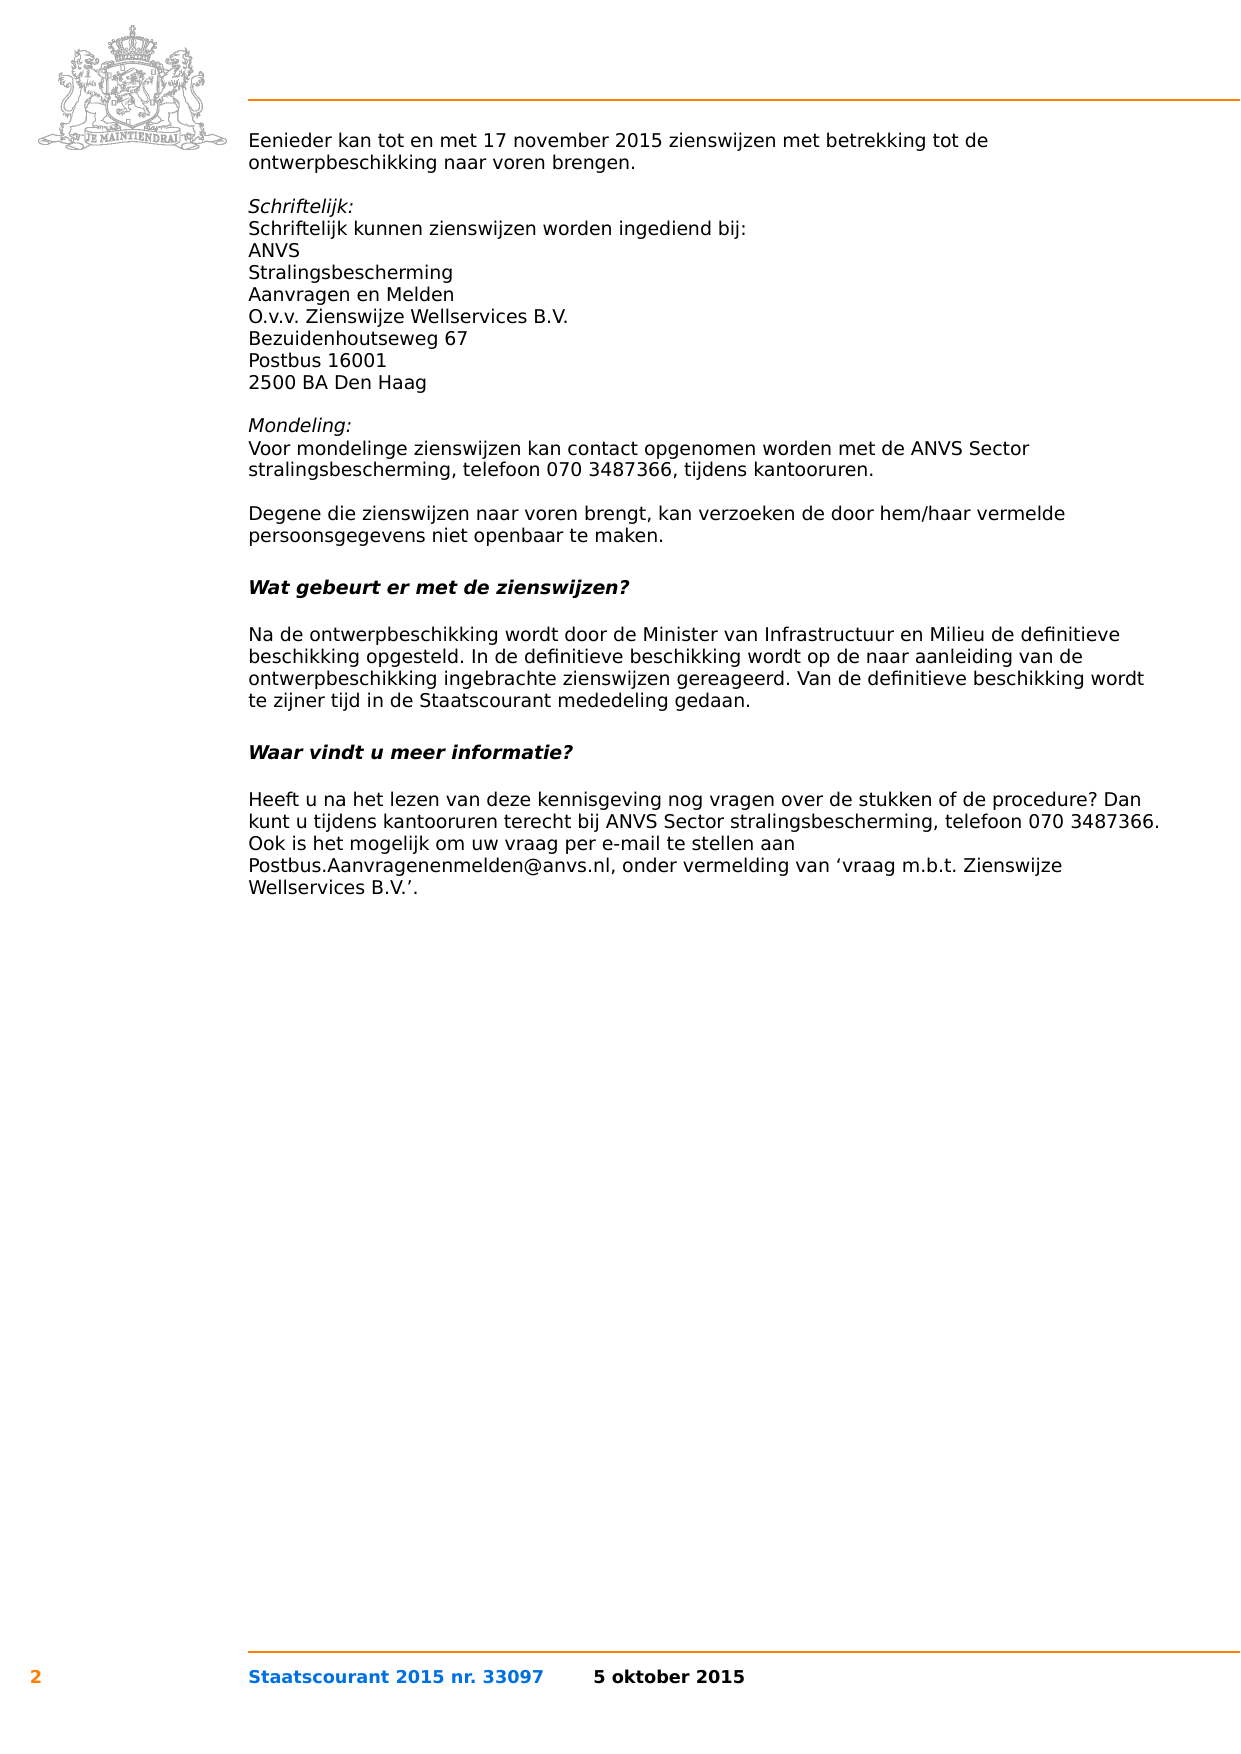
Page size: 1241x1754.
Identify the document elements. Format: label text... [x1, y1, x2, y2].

text Schriftelijk kunnen zienswijzen worden ingediend bij: [248, 218, 1163, 240]
text ANVS [248, 240, 1163, 262]
text O.v.v. Zienswijze Wellservices B.V. [248, 306, 1163, 328]
text Eenieder kan tot en met 17 november 2015 zienswijzen met betrekking tot de ontwerpbeschikking naar voren brengen. [248, 130, 1163, 174]
picture [38, 25, 227, 150]
subtitle Waar vindt u meer informatie? [248, 742, 1163, 764]
subtitle Wat gebeurt er met de zienswijzen? [248, 577, 1163, 599]
text Stralingsbescherming [248, 262, 1163, 284]
text Degene die zienswijzen naar voren brengt, kan verzoeken de door hem/haar vermelde persoonsgegevens niet openbaar te maken. [248, 503, 1163, 547]
text Bezuidenhoutseweg 67 [248, 328, 1163, 349]
text Na de ontwerpbeschikking wordt door de Minister van Infrastructuur en Milieu de definitieve beschikking opgesteld. In de definitieve beschikking wordt op de naar aanleiding van de ontwerpbeschikking ingebrachte zienswijzen gereageerd. Van de definitieve beschikking wordt te zijner tijd in de Staatscourant mededeling gedaan. [248, 624, 1163, 712]
text Postbus 16001 [248, 349, 1163, 372]
text Schriftelijk: [248, 196, 1163, 218]
text Voor mondelinge zienswijzen kan contact opgenomen worden met de ANVS Sector stralingsbescherming, telefoon 070 3487366, tijdens kantooruren. [248, 437, 1163, 481]
text Aanvragen en Melden [248, 284, 1163, 306]
text Mondeling: [248, 415, 1163, 437]
text 2500 BA Den Haag [248, 372, 1163, 393]
text Heeft u na het lezen van deze kennisgeving nog vragen over de stukken of de procedure? Dan kunt u tijdens kantooruren terecht bij ANVS Sector stralingsbescherming, telefoon 070 3487366. Ook is het mogelijk om uw vraag per e-mail te stellen aan Postbus.Aanvragenenmelden@anvs.nl, onder vermelding van ‘vraag m.b.t. Zienswijze Wellservices B.V.’. [248, 789, 1163, 899]
